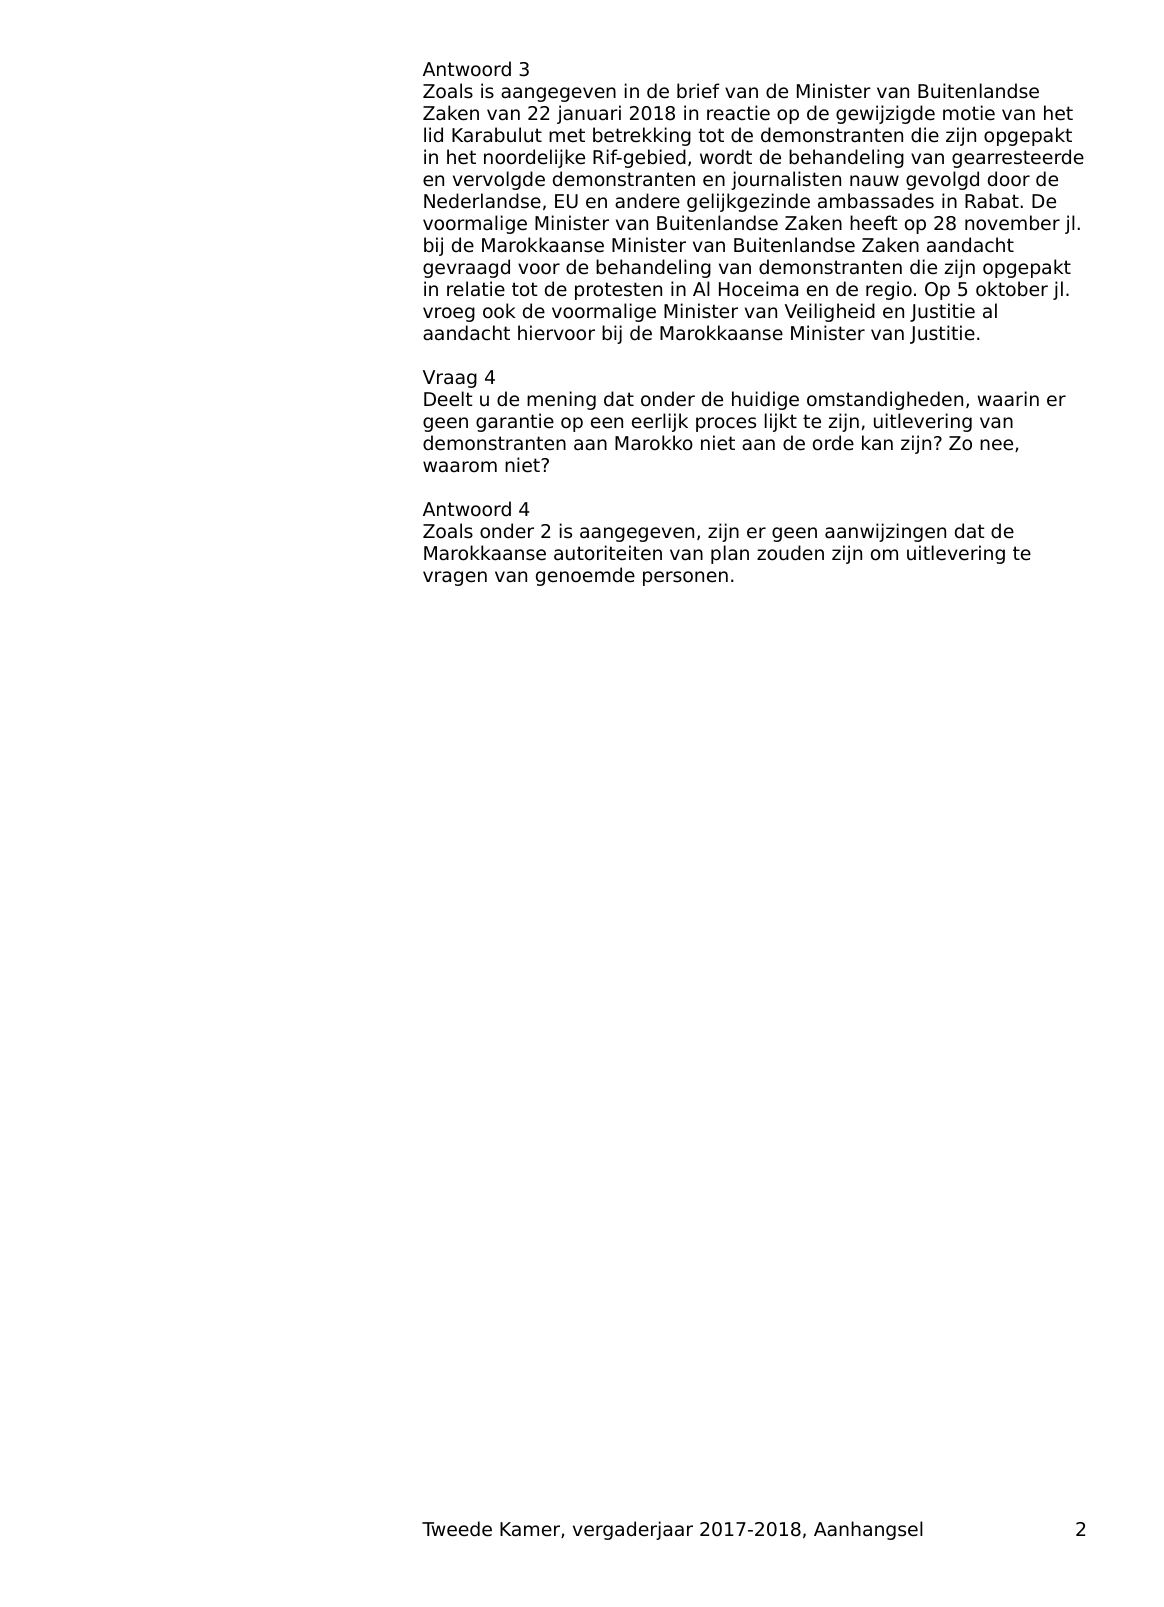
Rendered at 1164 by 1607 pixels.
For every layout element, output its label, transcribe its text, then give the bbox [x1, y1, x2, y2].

text Zoals onder 2 is aangegeven, zijn er geen aanwijzingen dat de Marokkaanse autoriteiten van plan zouden zijn om uitlevering te vragen van genoemde personen. [422, 521, 1087, 587]
text Antwoord 3 [422, 59, 1087, 81]
text Vraag 4 [422, 367, 1087, 389]
text Deelt u de mening dat onder de huidige omstandigheden, waarin er geen garantie op een eerlijk proces lijkt te zijn, uitlevering van demonstranten aan Marokko niet aan de orde kan zijn? Zo nee, waarom niet? [422, 389, 1087, 477]
text Antwoord 4 [422, 499, 1087, 521]
text Zoals is aangegeven in de brief van de Minister van Buitenlandse Zaken van 22 januari 2018 in reactie op de gewijzigde motie van het lid Karabulut met betrekking tot de demonstranten die zijn opgepakt in het noordelijke Rif-gebied, wordt de behandeling van gearresteerde en vervolgde demonstranten en journalisten nauw gevolgd door de Nederlandse, EU en andere gelijkgezinde ambassades in Rabat. De voormalige Minister van Buitenlandse Zaken heeft op 28 november jl. bij de Marokkaanse Minister van Buitenlandse Zaken aandacht gevraagd voor de behandeling van demonstranten die zijn opgepakt in relatie tot de protesten in Al Hoceima en de regio. Op 5 oktober jl. vroeg ook de voormalige Minister van Veiligheid en Justitie al aandacht hiervoor bij de Marokkaanse Minister van Justitie. [422, 81, 1087, 345]
